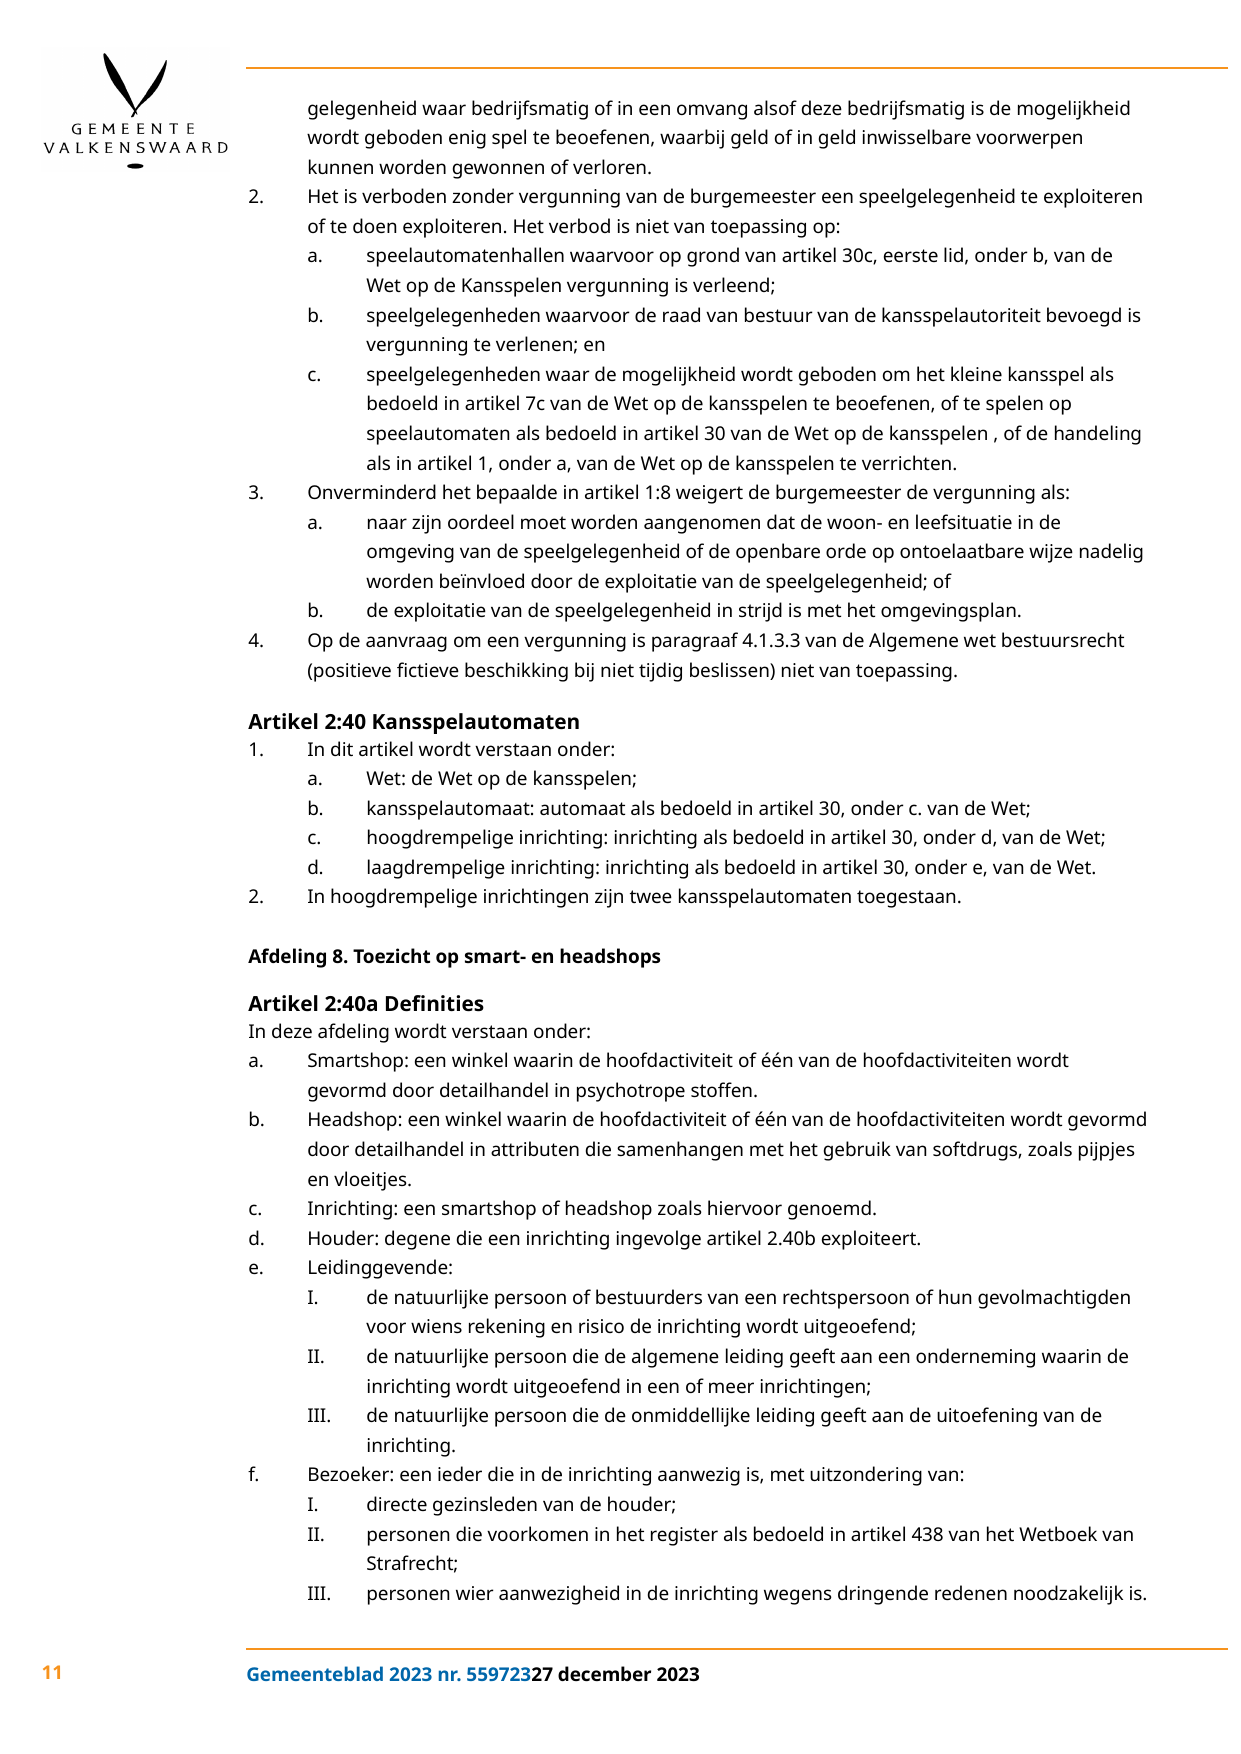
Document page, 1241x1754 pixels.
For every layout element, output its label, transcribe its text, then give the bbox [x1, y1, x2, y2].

list Inrichting: een smartshop of headshop zoals hiervoor genoemd. [248, 1195, 1152, 1221]
list naar zijn oordeel moet worden aangenomen dat de woon- en leefsituatie in de omgeving van de speelgelegenheid of de openbare orde op ontoelaatbare wijze nadelig worden beïnvloed door de exploitatie van de speelgelegenheid; of [307, 509, 1152, 594]
list hoogdrempelige inrichting: inrichting als bedoeld in artikel 30, onder d, van de Wet; [307, 824, 1152, 850]
list Onverminderd het bepaalde in artikel 1:8 weigert de burgemeester de vergunning als: [248, 479, 1152, 505]
list Houder: degene die een inrichting ingevolge artikel 2.40b exploiteert. [248, 1225, 1152, 1251]
text Artikel 2:40 Kansspelautomaten [248, 707, 1152, 736]
list gelegenheid waar bedrijfsmatig of in een omvang alsof deze bedrijfsmatig is de mogelijkheid wordt geboden enig spel te beoefenen, waarbij geld of in geld inwisselbare voorwerpen kunnen worden gewonnen of verloren. [248, 95, 1152, 180]
list personen die voorkomen in het register als bedoeld in artikel 438 van het Wetboek van Strafrecht; [307, 1521, 1152, 1576]
list speelgelegenheden waarvoor de raad van bestuur van de kansspelautoriteit bevoegd is vergunning te verlenen; en [307, 302, 1152, 357]
list Wet: de Wet op de kansspelen; [307, 765, 1152, 791]
list Bezoeker: een ieder die in de inrichting aanwezig is, met uitzondering van: [248, 1462, 1152, 1487]
list Headshop: een winkel waarin de hoofdactiviteit of één van de hoofdactiviteiten wordt gevormd door detailhandel in attributen die samenhangen met het gebruik van softdrugs, zoals pijpjes en vloeitjes. [248, 1107, 1152, 1191]
text Artikel 2:40a Definities [248, 989, 1152, 1018]
list speelautomatenhallen waarvoor op grond van artikel 30c, eerste lid, onder b, van de Wet op de Kansspelen vergunning is verleend; [307, 243, 1152, 298]
list de natuurlijke persoon die de onmiddellijke leiding geeft aan de uitoefening van de inrichting. [307, 1402, 1152, 1458]
list Smartshop: een winkel waarin de hoofdactiviteit of één van de hoofdactiviteiten wordt gevormd door detailhandel in psychotrope stoffen. [248, 1047, 1152, 1103]
text Afdeling 8. Toezicht op smart- en headshops [248, 943, 1152, 968]
list personen wier aanwezigheid in de inrichting wegens dringende redenen noodzakelijk is. [307, 1580, 1152, 1606]
list Op de aanvraag om een vergunning is paragraaf 4.1.3.3 van de Algemene wet bestuursrecht (positieve fictieve beschikking bij niet tijdig beslissen) niet van toepassing. [248, 627, 1152, 683]
list kansspelautomaat: automaat als bedoeld in artikel 30, onder c. van de Wet; [307, 795, 1152, 821]
list In dit artikel wordt verstaan onder: [248, 736, 1152, 761]
list laagdrempelige inrichting: inrichting als bedoeld in artikel 30, onder e, van de Wet. [307, 854, 1152, 880]
list de natuurlijke persoon die de algemene leiding geeft aan een onderneming waarin de inrichting wordt uitgeoefend in een of meer inrichtingen; [307, 1343, 1152, 1398]
list Leidinggevende: [248, 1254, 1152, 1280]
text In deze afdeling wordt verstaan onder: [248, 1018, 1152, 1043]
picture [41, 47, 231, 172]
list speelgelegenheden waar de mogelijkheid wordt geboden om het kleine kansspel als bedoeld in artikel 7c van de Wet op de kansspelen te beoefenen, of te spelen op speelautomaten als bedoeld in artikel 30 van de Wet op de kansspelen , of de handeling als in artikel 1, onder a, van de Wet op de kansspelen te verrichten. [307, 361, 1152, 476]
list de natuurlijke persoon of bestuurders van een rechtspersoon of hun gevolmachtigden voor wiens rekening en risico de inrichting wordt uitgeoefend; [307, 1284, 1152, 1339]
list directe gezinsleden van de houder; [307, 1491, 1152, 1517]
list de exploitatie van de speelgelegenheid in strijd is met het omgevingsplan. [307, 598, 1152, 623]
list Het is verboden zonder vergunning van de burgemeester een speelgelegenheid te exploiteren of te doen exploiteren. Het verbod is niet van toepassing op: [248, 183, 1152, 239]
list In hoogdrempelige inrichtingen zijn twee kansspelautomaten toegestaan. [248, 884, 1152, 909]
